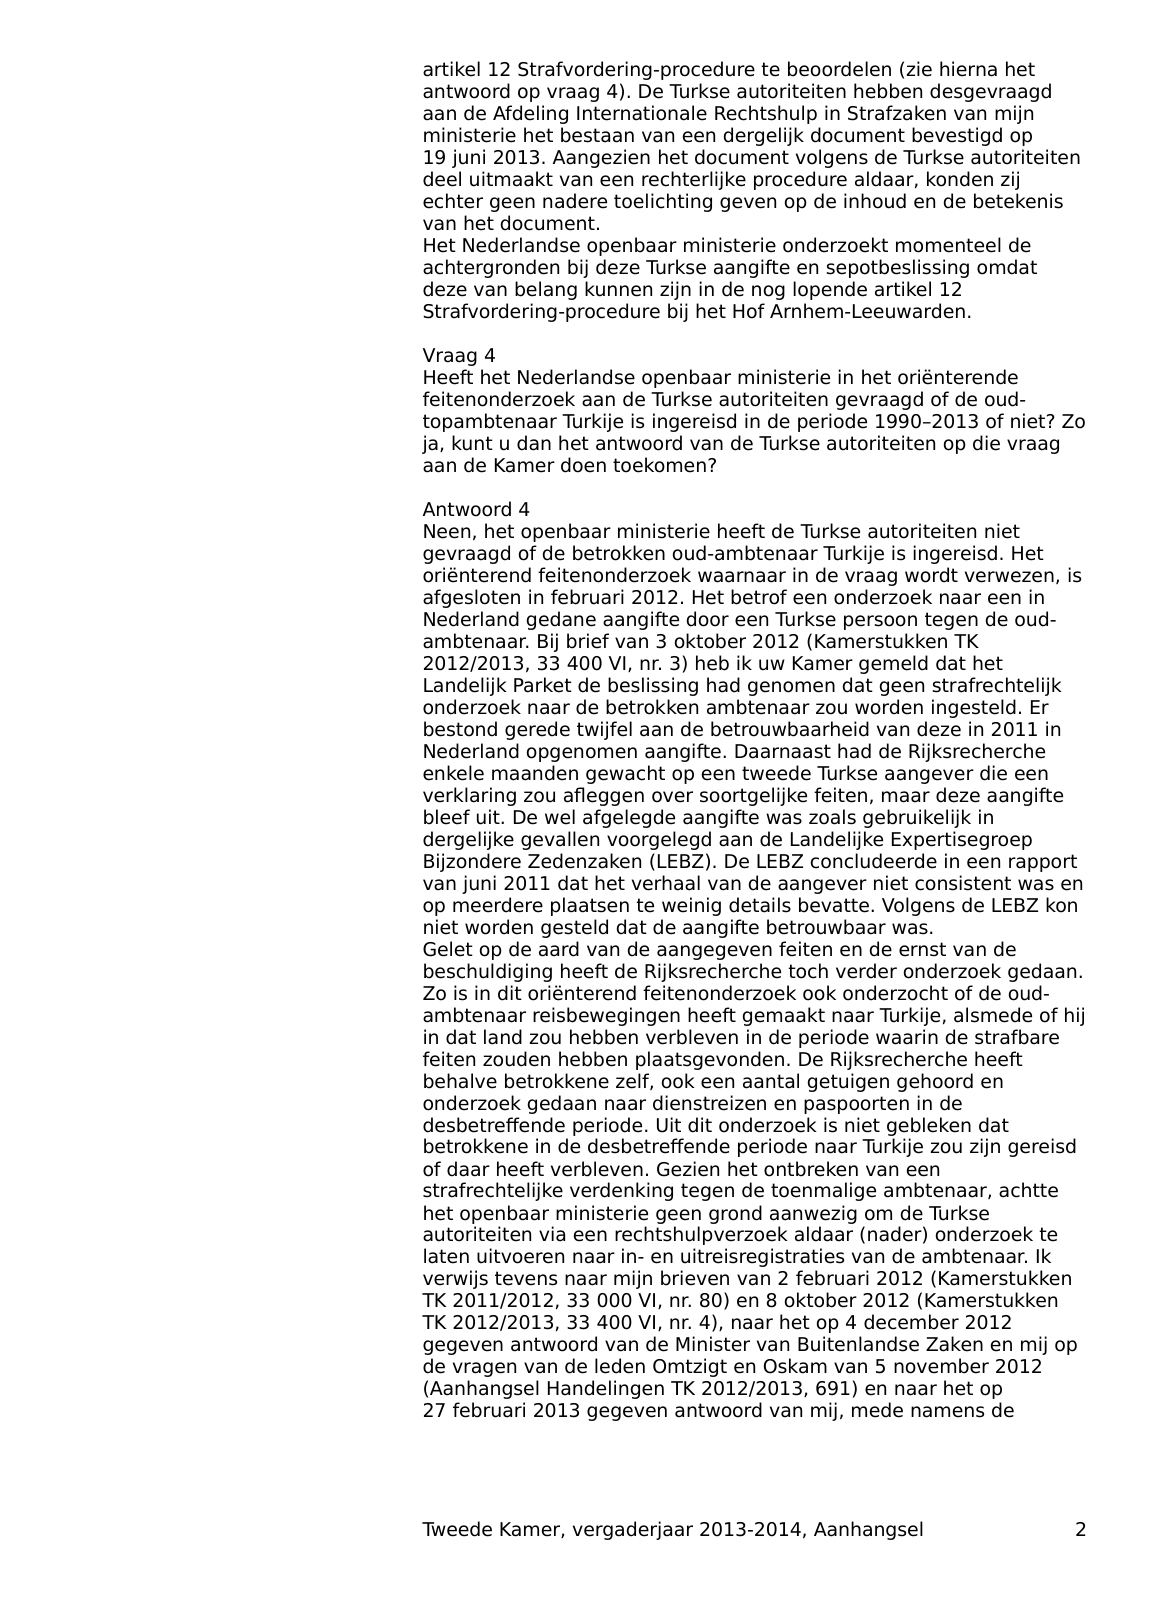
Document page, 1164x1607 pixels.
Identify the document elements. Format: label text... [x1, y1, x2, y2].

text Het Nederlandse openbaar ministerie onderzoekt momenteel de achtergronden bij deze Turkse aangifte en sepotbeslissing omdat deze van belang kunnen zijn in de nog lopende artikel 12 Strafvordering-procedure bij het Hof Arnhem-Leeuwarden. [422, 235, 1087, 323]
text artikel 12 Strafvordering-procedure te beoordelen (zie hierna het antwoord op vraag 4). De Turkse autoriteiten hebben desgevraagd aan de Afdeling Internationale Rechtshulp in Strafzaken van mijn ministerie het bestaan van een dergelijk document bevestigd op 19 juni 2013. Aangezien het document volgens de Turkse autoriteiten deel uitmaakt van een rechterlijke procedure aldaar, konden zij echter geen nadere toelichting geven op de inhoud en de betekenis van het document. [422, 59, 1087, 235]
text Gelet op de aard van de aangegeven feiten en de ernst van de beschuldiging heeft de Rijksrecherche toch verder onderzoek gedaan. Zo is in dit oriënterend feitenonderzoek ook onderzocht of de oud-ambtenaar reisbewegingen heeft gemaakt naar Turkije, alsmede of hij in dat land zou hebben verbleven in de periode waarin de strafbare feiten zouden hebben plaatsgevonden. De Rijksrecherche heeft behalve betrokkene zelf, ook een aantal getuigen gehoord en onderzoek gedaan naar dienstreizen en paspoorten in de desbetreffende periode. Uit dit onderzoek is niet gebleken dat betrokkene in de desbetreffende periode naar Turkije zou zijn gereisd of daar heeft verbleven. Gezien het ontbreken van een strafrechtelijke verdenking tegen de toenmalige ambtenaar, achtte het openbaar ministerie geen grond aanwezig om de Turkse autoriteiten via een rechtshulpverzoek aldaar (nader) onderzoek te laten uitvoeren naar in- en uitreisregistraties van de ambtenaar. Ik verwijs tevens naar mijn brieven van 2 februari 2012 (Kamerstukken TK 2011/2012, 33 000 VI, nr. 80) en 8 oktober 2012 (Kamerstukken TK 2012/2013, 33 400 VI, nr. 4), naar het op 4 december 2012 gegeven antwoord van de Minister van Buitenlandse Zaken en mij op de vragen van de leden Omtzigt en Oskam van 5 november 2012 (Aanhangsel Handelingen TK 2012/2013, 691) en naar het op 27 februari 2013 gegeven antwoord van mij, mede namens de [422, 939, 1087, 1422]
text Vraag 4 [422, 345, 1087, 367]
text Neen, het openbaar ministerie heeft de Turkse autoriteiten niet gevraagd of de betrokken oud-ambtenaar Turkije is ingereisd. Het oriënterend feitenonderzoek waarnaar in de vraag wordt verwezen, is afgesloten in februari 2012. Het betrof een onderzoek naar een in Nederland gedane aangifte door een Turkse persoon tegen de oud-ambtenaar. Bij brief van 3 oktober 2012 (Kamerstukken TK 2012/2013, 33 400 VI, nr. 3) heb ik uw Kamer gemeld dat het Landelijk Parket de beslissing had genomen dat geen strafrechtelijk onderzoek naar de betrokken ambtenaar zou worden ingesteld. Er bestond gerede twijfel aan de betrouwbaarheid van deze in 2011 in Nederland opgenomen aangifte. Daarnaast had de Rijksrecherche enkele maanden gewacht op een tweede Turkse aangever die een verklaring zou afleggen over soortgelijke feiten, maar deze aangifte bleef uit. De wel afgelegde aangifte was zoals gebruikelijk in dergelijke gevallen voorgelegd aan de Landelijke Expertisegroep Bijzondere Zedenzaken (LEBZ). De LEBZ concludeerde in een rapport van juni 2011 dat het verhaal van de aangever niet consistent was en op meerdere plaatsen te weinig details bevatte. Volgens de LEBZ kon niet worden gesteld dat de aangifte betrouwbaar was. [422, 521, 1087, 939]
text Heeft het Nederlandse openbaar ministerie in het oriënterende feitenonderzoek aan de Turkse autoriteiten gevraagd of de oud-topambtenaar Turkije is ingereisd in de periode 1990–2013 of niet? Zo ja, kunt u dan het antwoord van de Turkse autoriteiten op die vraag aan de Kamer doen toekomen? [422, 367, 1087, 477]
text Antwoord 4 [422, 499, 1087, 521]
